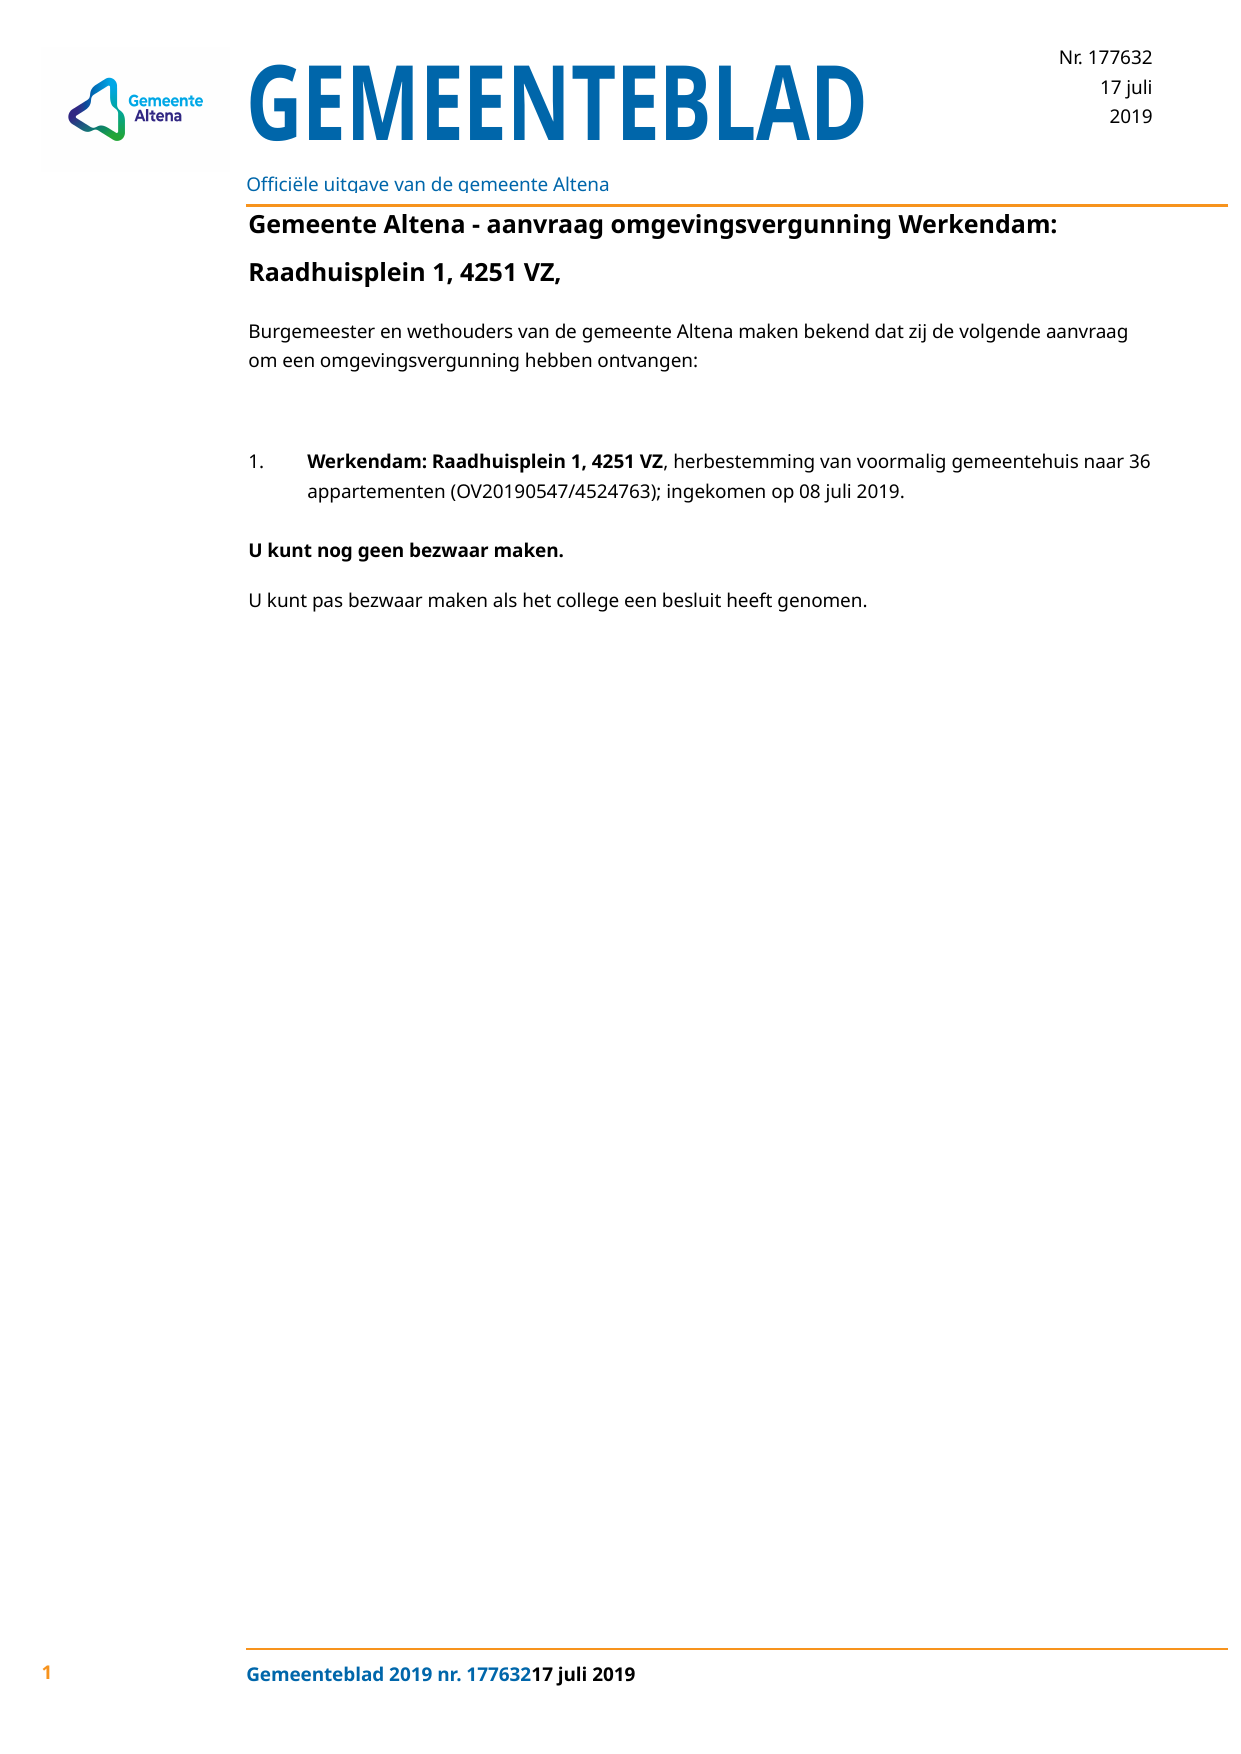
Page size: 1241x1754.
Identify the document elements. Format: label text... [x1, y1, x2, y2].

list Werkendam: Raadhuisplein 1, 4251 VZ, herbestemming van voormalig gemeentehuis naar 36 appartementen (OV20190547/4524763); ingekomen op 08 juli 2019. [248, 448, 1152, 504]
text U kunt pas bezwaar maken als het college een besluit heeft genomen. [248, 587, 1152, 613]
text Burgemeester en wethouders van de gemeente Altena maken bekend dat zij de volgende aanvraag om een omgevingsvergunning hebben ontvangen: [248, 318, 1152, 373]
text U kunt nog geen bezwaar maken. [248, 537, 1152, 563]
text Gemeente Altena - aanvraag omgevingsvergunning Werkendam: Raadhuisplein 1, 4251 VZ, [248, 207, 1152, 288]
picture [41, 47, 231, 172]
